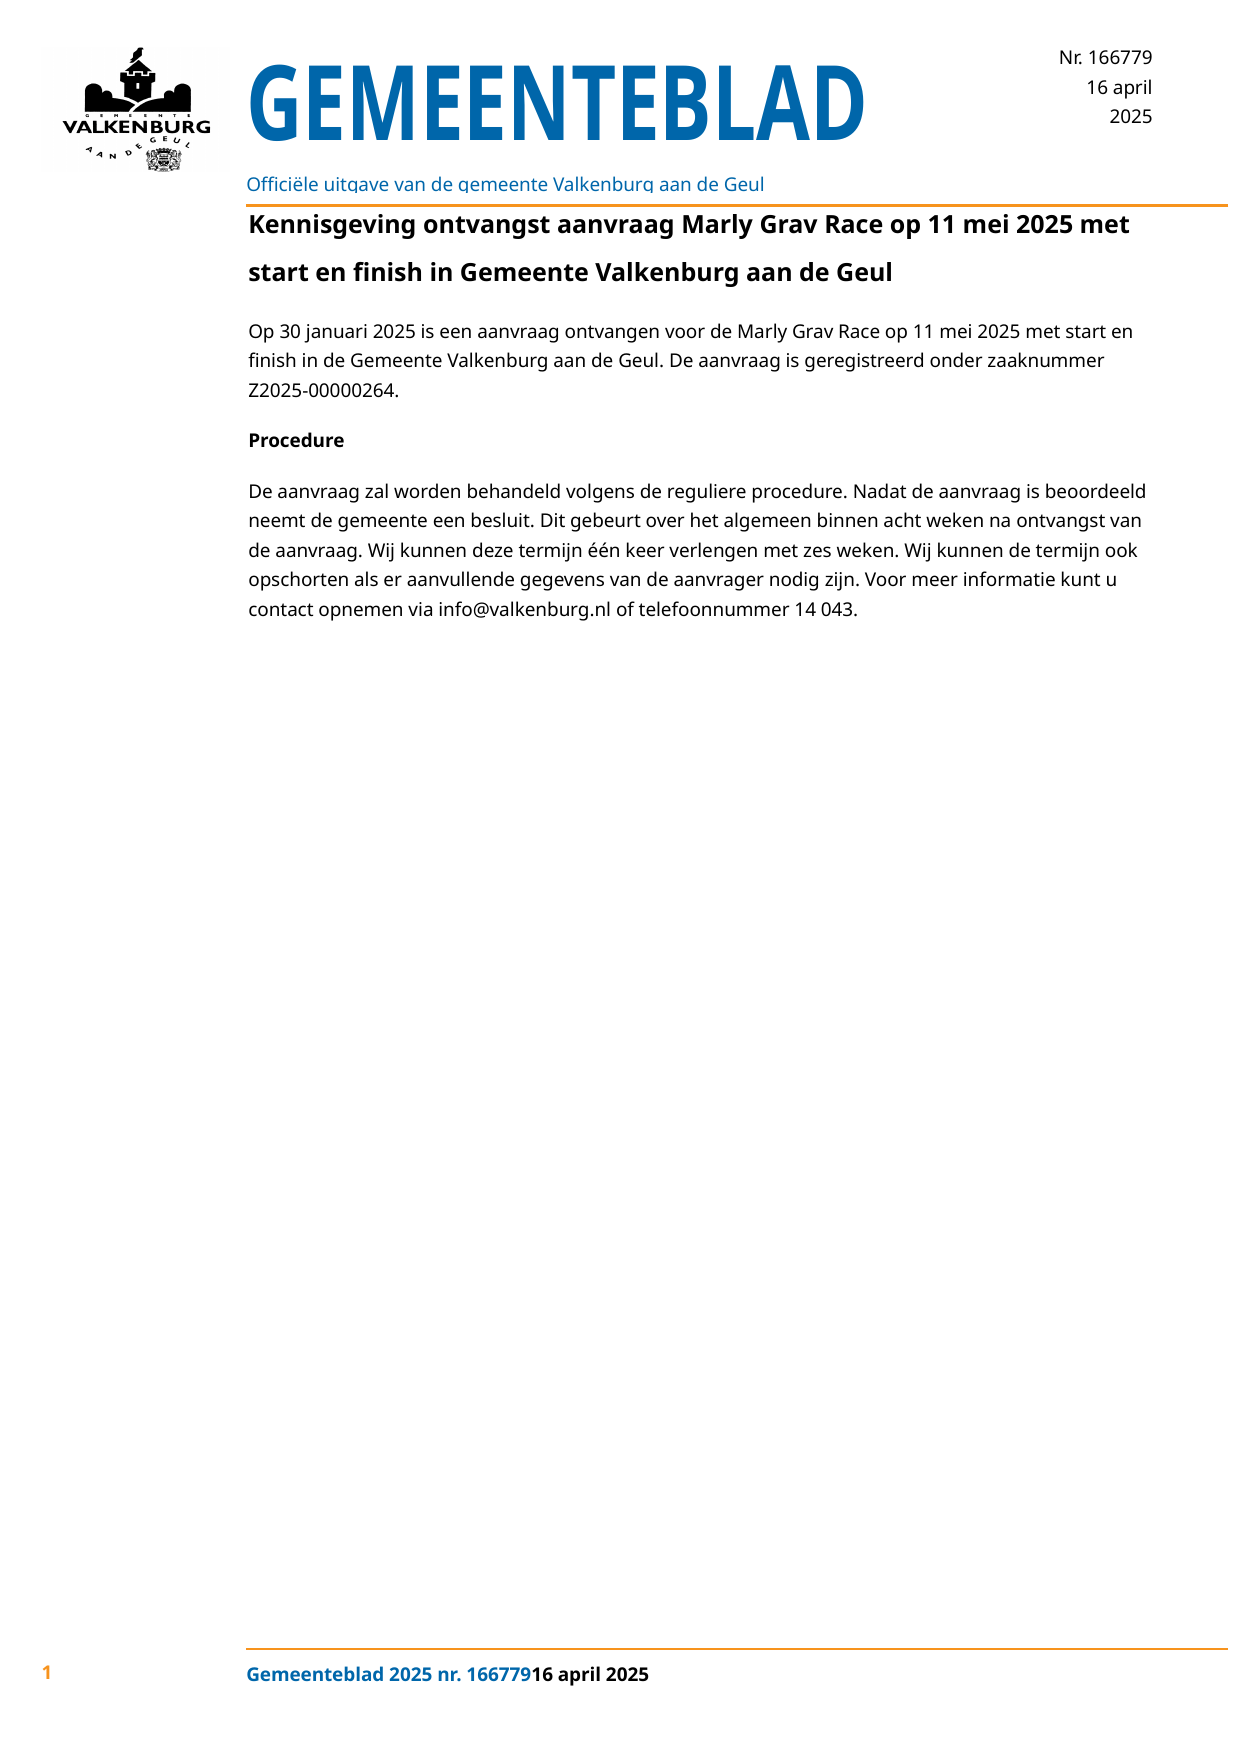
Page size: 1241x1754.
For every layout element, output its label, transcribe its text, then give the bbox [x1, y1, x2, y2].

text Op 30 januari 2025 is een aanvraag ontvangen voor de Marly Grav Race op 11 mei 2025 met start en finish in de Gemeente Valkenburg aan de Geul. De aanvraag is geregistreerd onder zaaknummer Z2025-00000264. [248, 318, 1152, 403]
text Procedure [248, 427, 1152, 453]
text De aanvraag zal worden behandeld volgens de reguliere procedure. Nadat de aanvraag is beoordeeld neemt de gemeente een besluit. Dit gebeurt over het algemeen binnen acht weken na ontvangst van de aanvraag. Wij kunnen deze termijn één keer verlengen met zes weken. Wij kunnen de termijn ook opschorten als er aanvullende gegevens van de aanvrager nodig zijn. Voor meer informatie kunt u contact opnemen via info@valkenburg.nl of telefoonnummer 14 043. [248, 478, 1152, 622]
text Kennisgeving ontvangst aanvraag Marly Grav Race op 11 mei 2025 met start en finish in Gemeente Valkenburg aan de Geul [248, 207, 1152, 288]
picture [41, 47, 231, 172]
